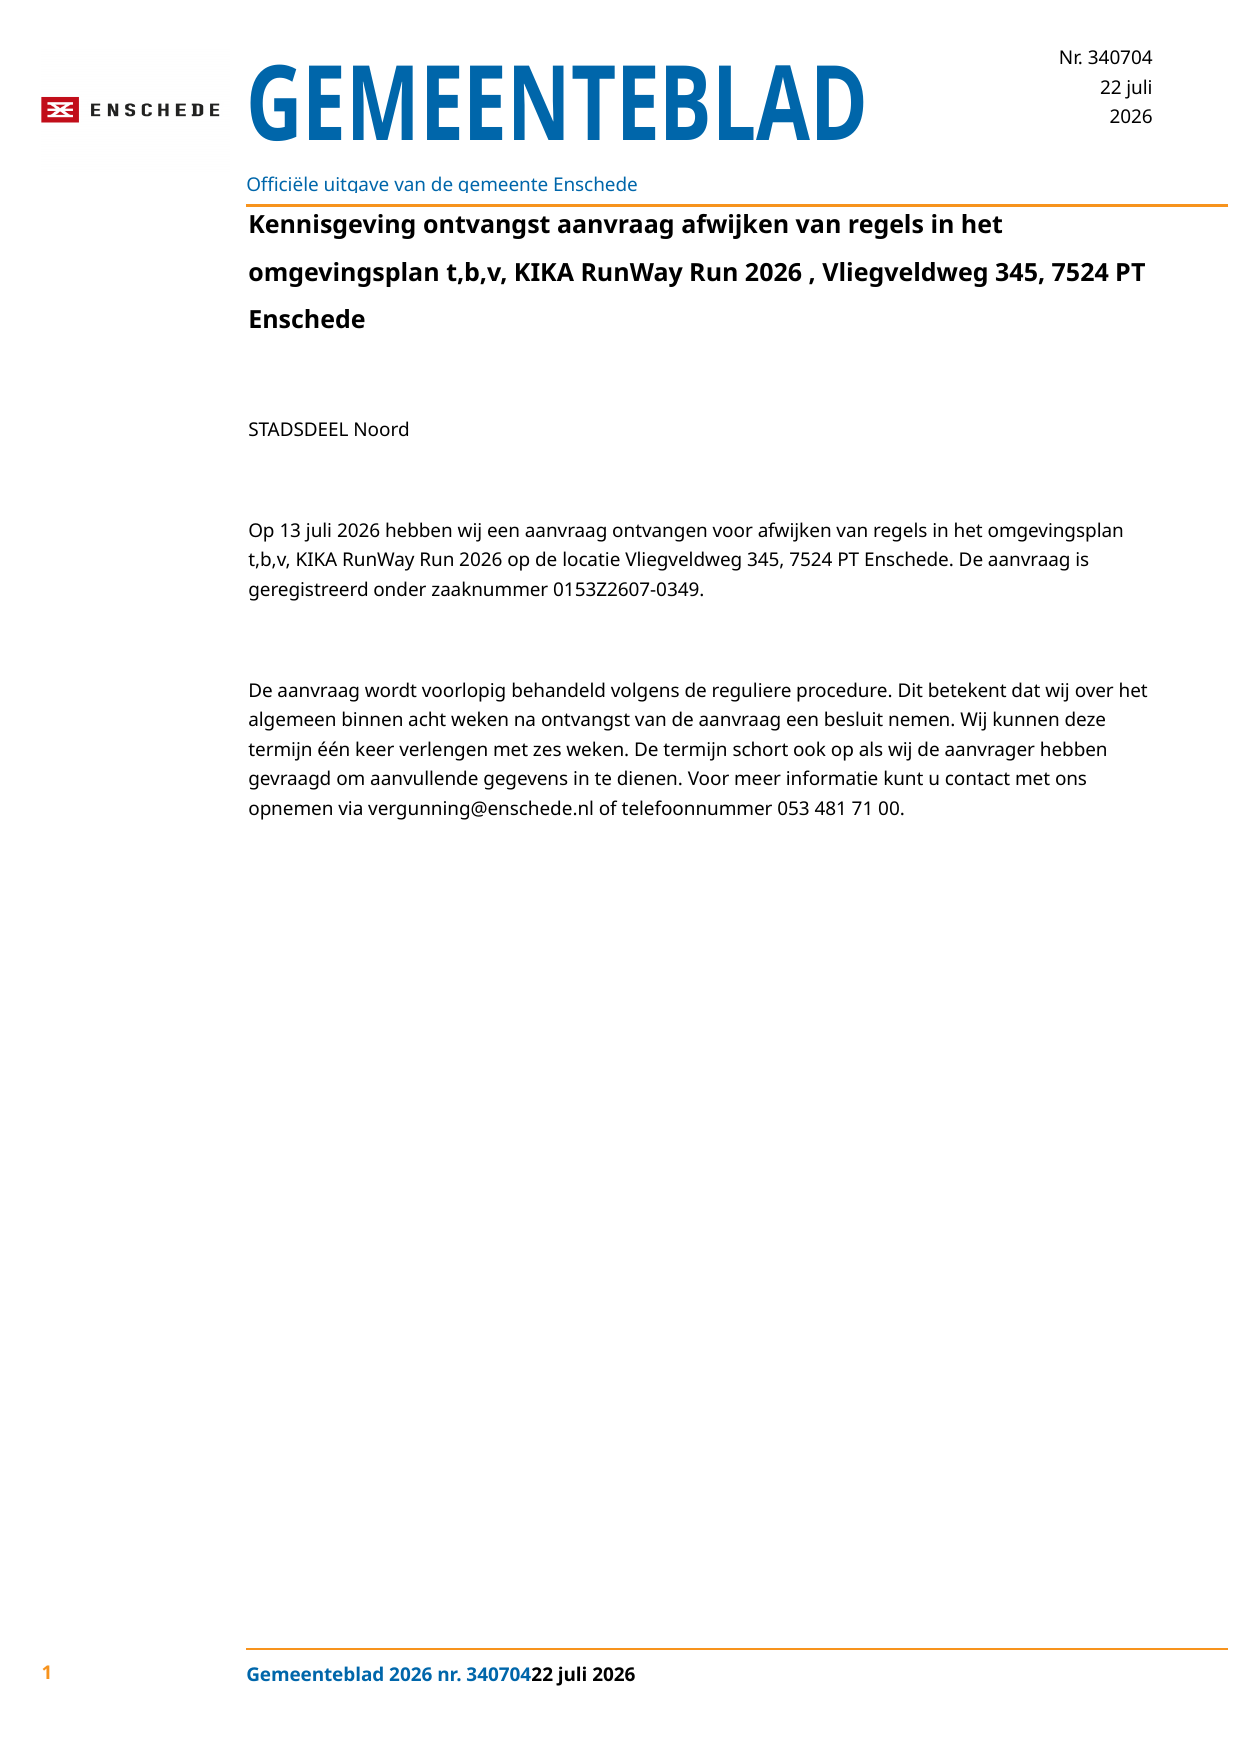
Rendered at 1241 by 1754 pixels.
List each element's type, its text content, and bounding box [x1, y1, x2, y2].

text Kennisgeving ontvangst aanvraag afwijken van regels in het omgevingsplan t,b,v, KIKA RunWay Run 2026 , Vliegveldweg 345, 7524 PT Enschede [248, 207, 1152, 336]
text STADSDEEL Noord [248, 416, 1152, 442]
text Op 13 juli 2026 hebben wij een aanvraag ontvangen voor afwijken van regels in het omgevingsplan t,b,v, KIKA RunWay Run 2026 op de locatie Vliegveldweg 345, 7524 PT Enschede. De aanvraag is geregistreerd onder zaaknummer 0153Z2607-0349. [248, 517, 1152, 602]
text De aanvraag wordt voorlopig behandeld volgens de reguliere procedure. Dit betekent dat wij over het algemeen binnen acht weken na ontvangst van de aanvraag een besluit nemen. Wij kunnen deze termijn één keer verlengen met zes weken. De termijn schort ook op als wij de aanvrager hebben gevraagd om aanvullende gegevens in te dienen. Voor meer informatie kunt u contact met ons opnemen via vergunning@enschede.nl of telefoonnummer 053 481 71 00. [248, 677, 1152, 821]
picture [41, 47, 231, 172]
